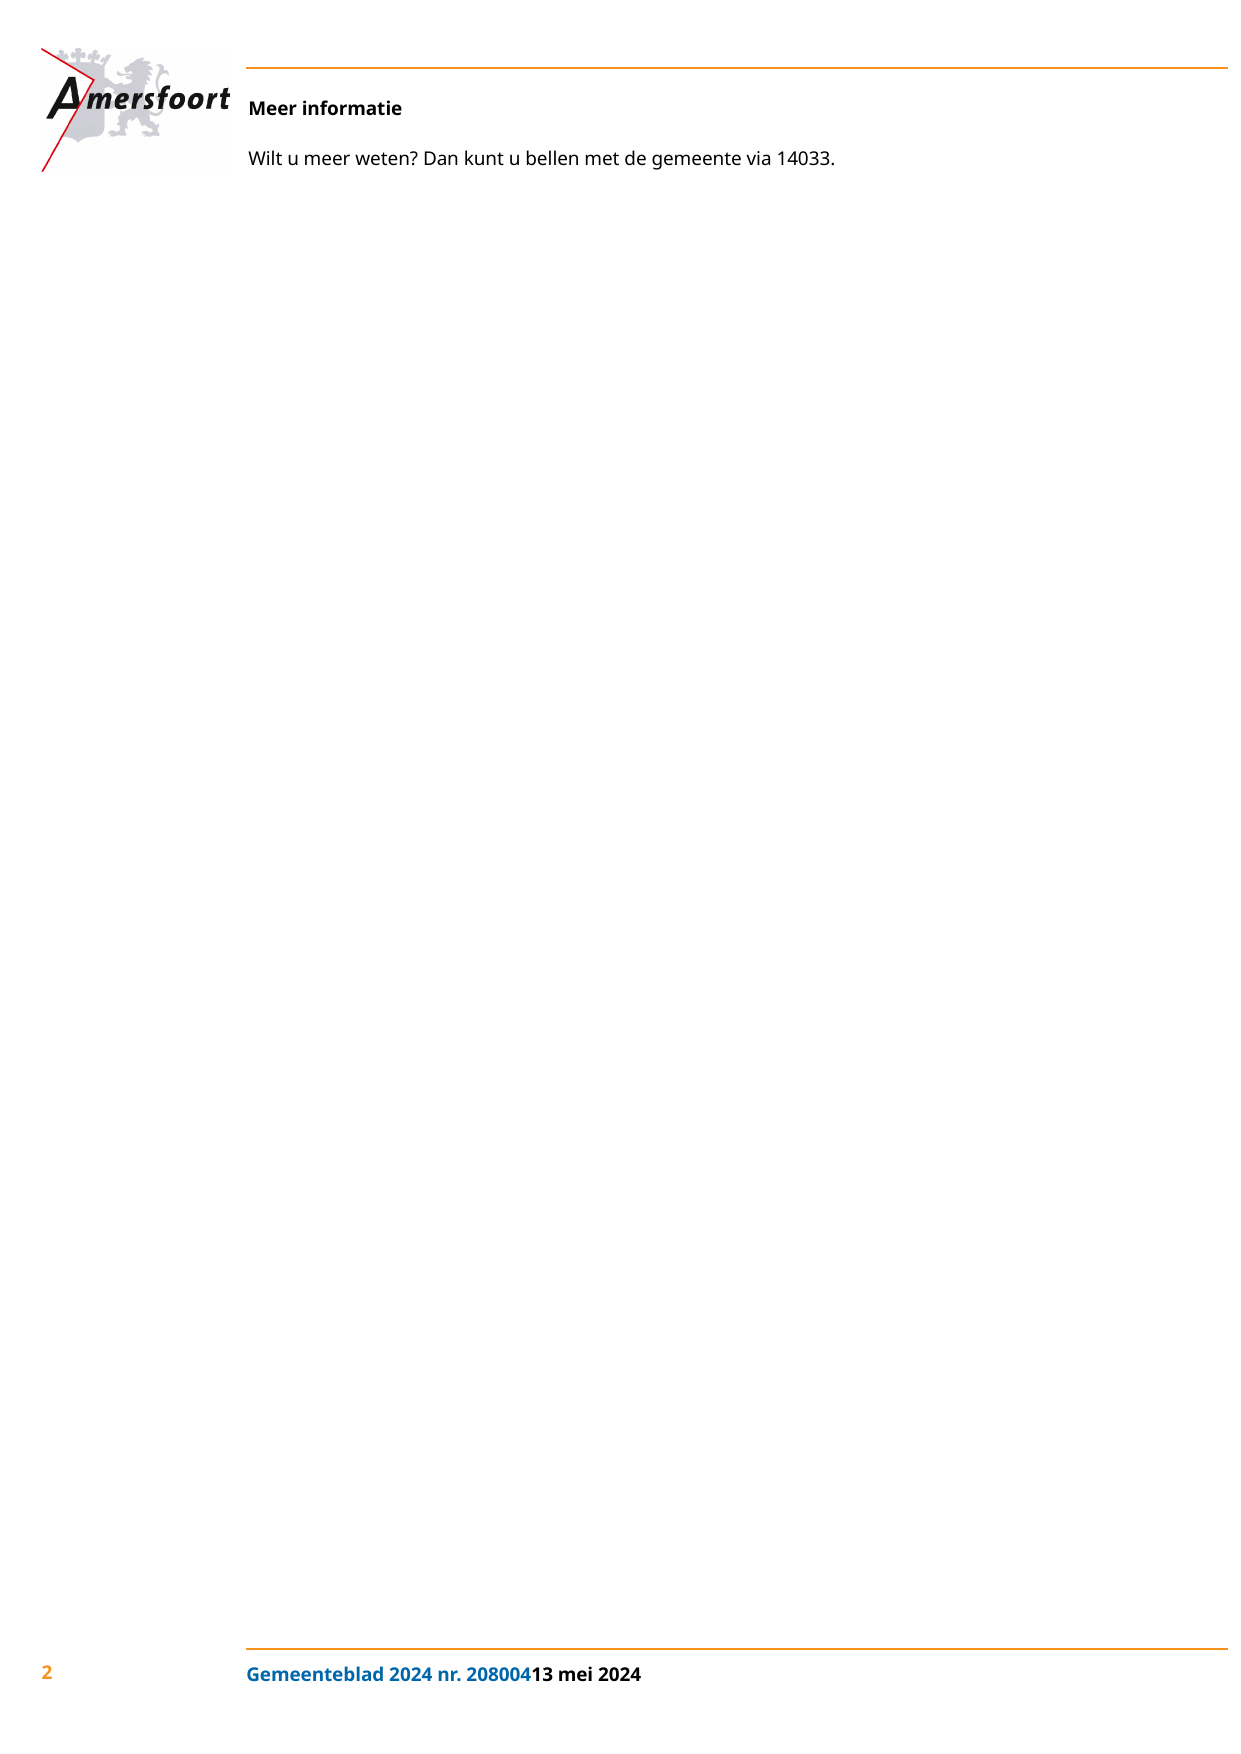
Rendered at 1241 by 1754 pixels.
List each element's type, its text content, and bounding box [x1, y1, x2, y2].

text Wilt u meer weten? Dan kunt u bellen met de gemeente via 14033. [248, 145, 1152, 171]
text Meer informatie [248, 95, 1152, 121]
picture [41, 47, 231, 172]
